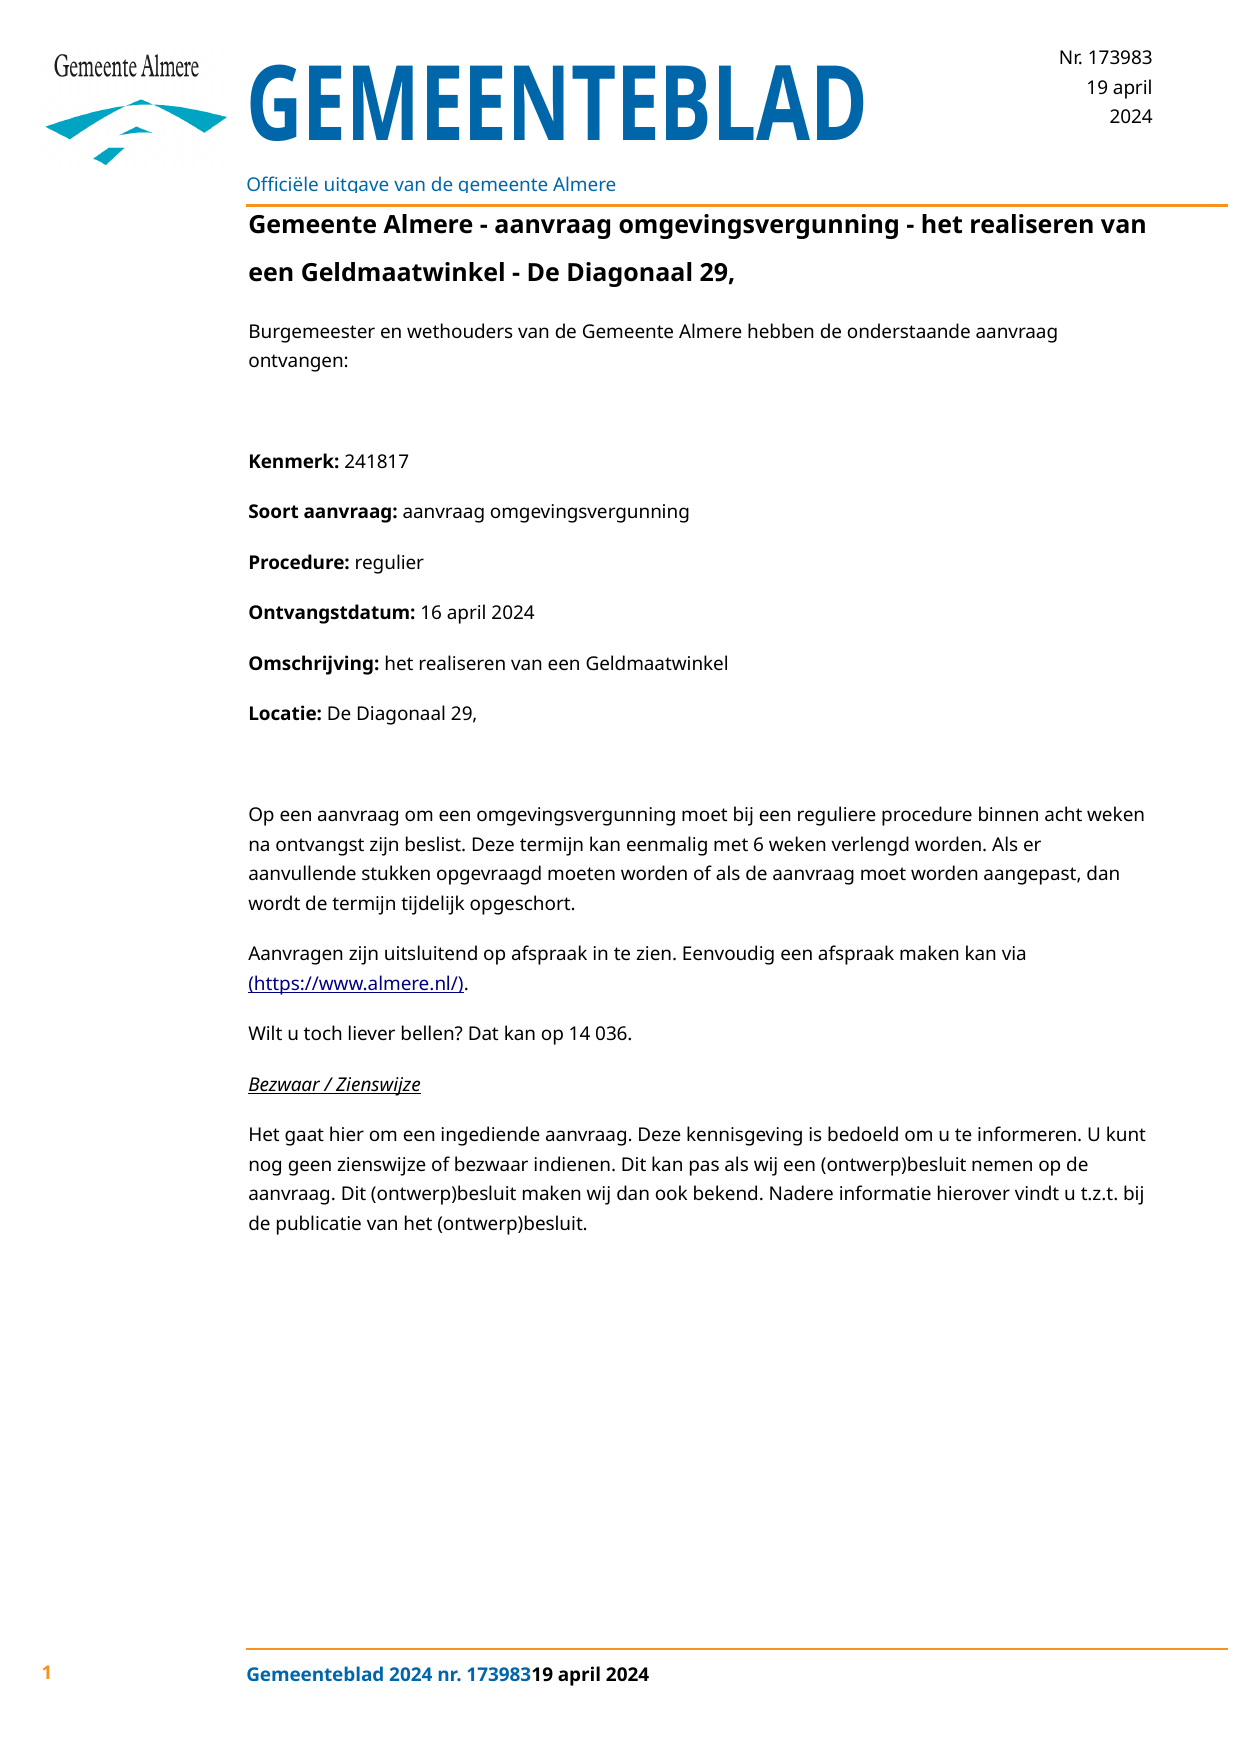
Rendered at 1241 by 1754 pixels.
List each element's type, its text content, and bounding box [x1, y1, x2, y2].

text Gemeente Almere - aanvraag omgevingsvergunning - het realiseren van een Geldmaatwinkel - De Diagonaal 29, [248, 207, 1152, 288]
text Procedure: regulier [248, 549, 1152, 575]
text Aanvragen zijn uitsluitend op afspraak in te zien. Eenvoudig een afspraak maken kan via (https://www.almere.nl/). [248, 940, 1152, 996]
text Soort aanvraag: aanvraag omgevingsvergunning [248, 499, 1152, 524]
text Locatie: De Diagonaal 29, [248, 700, 1152, 726]
text Wilt u toch liever bellen? Dat kan op 14 036. [248, 1020, 1152, 1046]
text Bezwaar / Zienswijze [248, 1071, 1152, 1097]
text Burgemeester en wethouders van de Gemeente Almere hebben de onderstaande aanvraag ontvangen: [248, 318, 1152, 373]
text Kenmerk: 241817 [248, 448, 1152, 474]
text Op een aanvraag om een omgevingsvergunning moet bij een reguliere procedure binnen acht weken na ontvangst zijn beslist. Deze termijn kan eenmalig met 6 weken verlengd worden. Als er aanvullende stukken opgevraagd moeten worden of als de aanvraag moet worden aangepast, dan wordt de termijn tijdelijk opgeschort. [248, 801, 1152, 916]
text Omschrijving: het realiseren van een Geldmaatwinkel [248, 650, 1152, 676]
picture [41, 47, 231, 172]
text Het gaat hier om een ingediende aanvraag. Deze kennisgeving is bedoeld om u te informeren. U kunt nog geen zienswijze of bezwaar indienen. Dit kan pas als wij een (ontwerp)besluit nemen op de aanvraag. Dit (ontwerp)besluit maken wij dan ook bekend. Nadere informatie hierover vindt u t.z.t. bij de publicatie van het (ontwerp)besluit. [248, 1121, 1152, 1236]
text Ontvangstdatum: 16 april 2024 [248, 599, 1152, 625]
